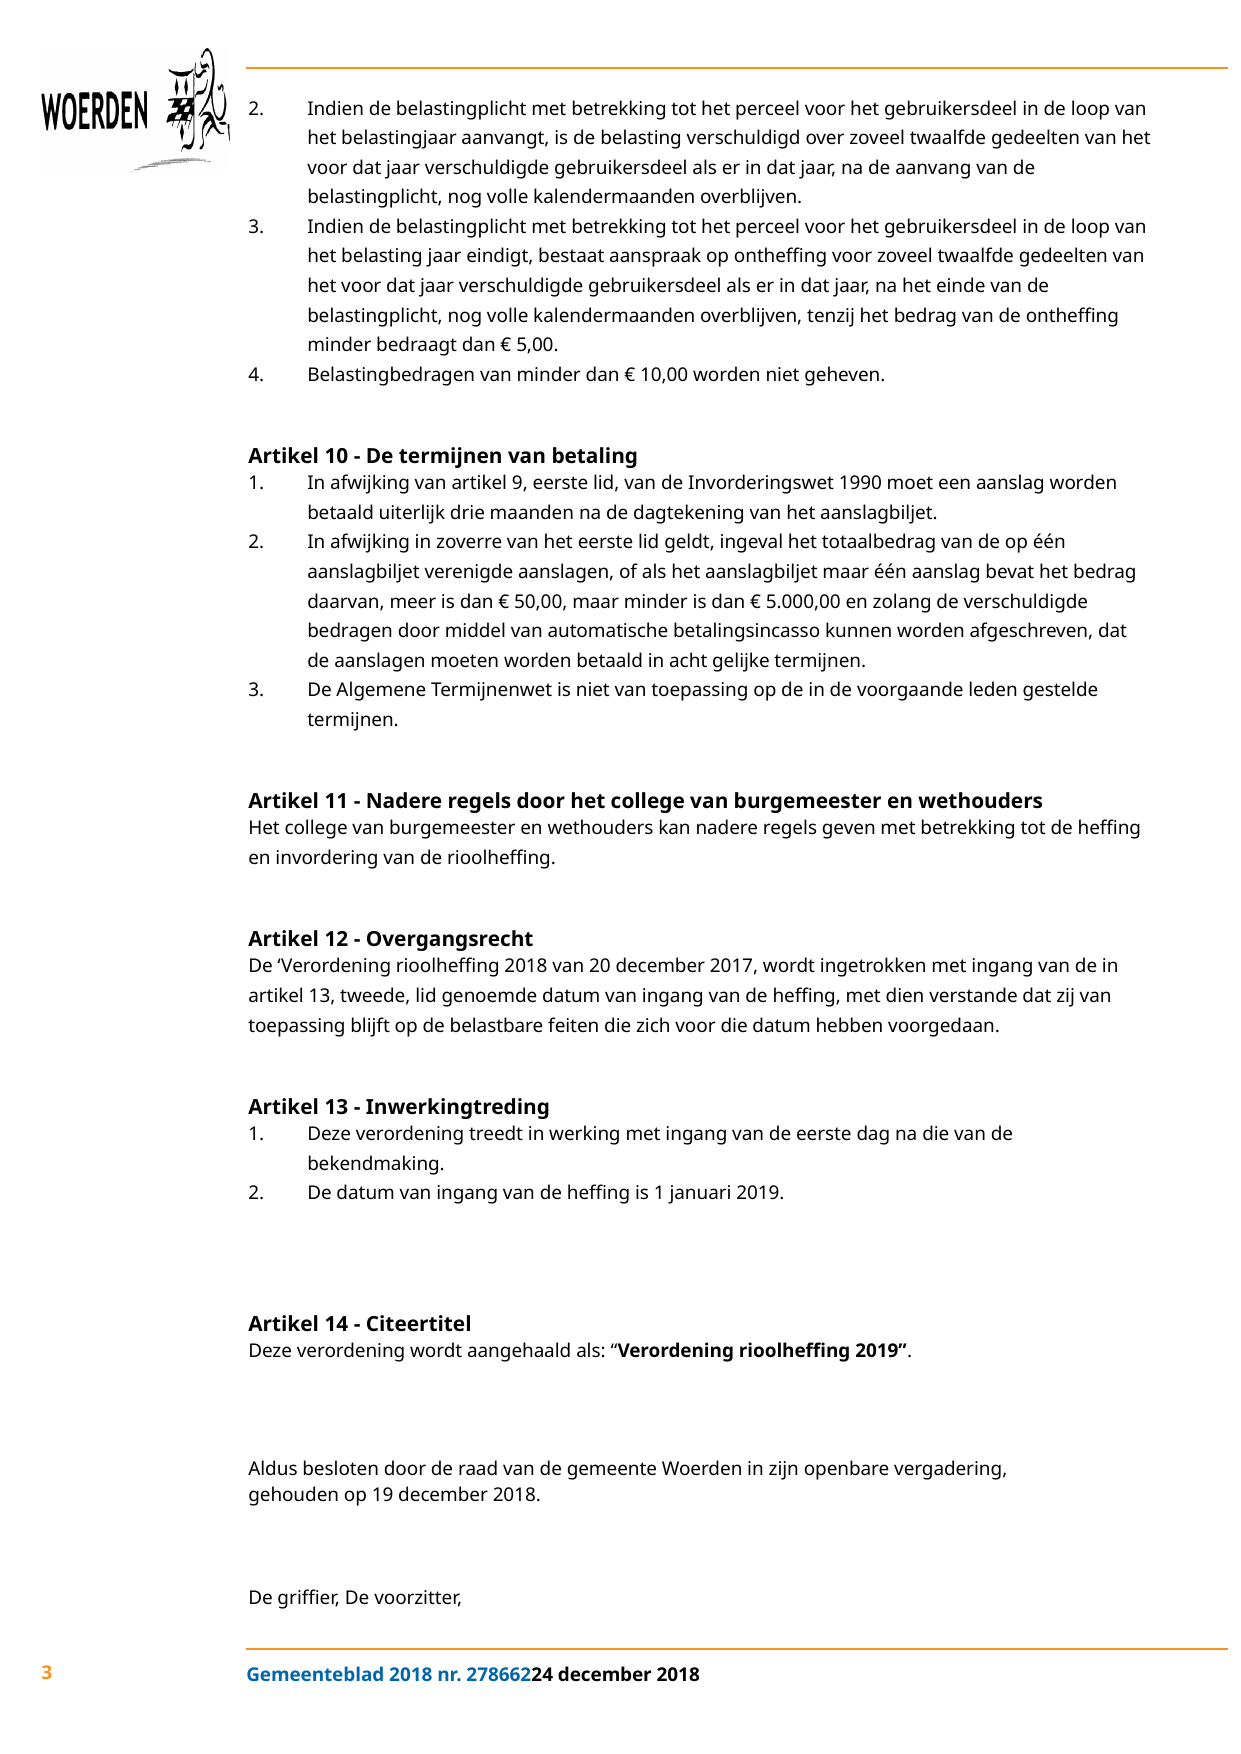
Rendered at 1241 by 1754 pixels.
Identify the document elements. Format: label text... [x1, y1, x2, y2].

text De ‘Verordening rioolheffing 2018 van 20 december 2017, wordt ingetrokken met ingang van de in artikel 13, tweede, lid genoemde datum van ingang van de heffing, met dien verstande dat zij van toepassing blijft op de belastbare feiten die zich voor die datum hebben voorgedaan. [248, 953, 1152, 1037]
picture [41, 47, 231, 172]
text Artikel 11 - Nadere regels door het college van burgemeester en wethouders [248, 786, 1152, 814]
text Artikel 10 - De termijnen van betaling [248, 441, 1152, 469]
text Artikel 14 - Citeertitel [248, 1309, 1152, 1337]
text Artikel 12 - Overgangsrecht [248, 924, 1152, 953]
text Het college van burgemeester en wethouders kan nadere regels geven met betrekking tot de heffing en invordering van de rioolheffing. [248, 814, 1152, 870]
list Indien de belastingplicht met betrekking tot het perceel voor het gebruikersdeel in de loop van het belastingjaar aanvangt, is de belasting verschuldigd over zoveel twaalfde gedeelten van het voor dat jaar verschuldigde gebruikersdeel als er in dat jaar, na de aanvang van de belastingplicht, nog volle kalendermaanden overblijven. [248, 95, 1152, 209]
text Aldus besloten door de raad van de gemeente Woerden in zijn openbare vergadering, [248, 1455, 1152, 1481]
list De datum van ingang van de heffing is 1 januari 2019. [248, 1179, 1152, 1205]
list Indien de belastingplicht met betrekking tot het perceel voor het gebruikersdeel in de loop van het belasting jaar eindigt, bestaat aanspraak op ontheffing voor zoveel twaalfde gedeelten van het voor dat jaar verschuldigde gebruikersdeel als er in dat jaar, na het einde van de belastingplicht, nog volle kalendermaanden overblijven, tenzij het bedrag van de ontheffing minder bedraagt dan € 5,00. [248, 213, 1152, 357]
list Deze verordening treedt in werking met ingang van de eerste dag na die van de bekendmaking. [248, 1120, 1152, 1176]
list De Algemene Termijnenwet is niet van toepassing op de in de voorgaande leden gestelde termijnen. [248, 677, 1152, 732]
text Artikel 13 - Inwerkingtreding [248, 1092, 1152, 1120]
text Deze verordening wordt aangehaald als: “Verordening rioolheffing 2019”. [248, 1337, 1152, 1363]
list In afwijking van artikel 9, eerste lid, van de Invorderingswet 1990 moet een aanslag worden betaald uiterlijk drie maanden na de dagtekening van het aanslagbiljet. [248, 469, 1152, 525]
text De griffier, De voorzitter, [248, 1584, 1152, 1610]
list In afwijking in zoverre van het eerste lid geldt, ingeval het totaalbedrag van de op één aanslagbiljet verenigde aanslagen, of als het aanslagbiljet maar één aanslag bevat het bedrag daarvan, meer is dan € 50,00, maar minder is dan € 5.000,00 en zolang de verschuldigde bedragen door middel van automatische betalingsincasso kunnen worden afgeschreven, dat de aanslagen moeten worden betaald in acht gelijke termijnen. [248, 529, 1152, 673]
text gehouden op 19 december 2018. [248, 1481, 1152, 1507]
list Belastingbedragen van minder dan € 10,00 worden niet geheven. [248, 361, 1152, 387]
